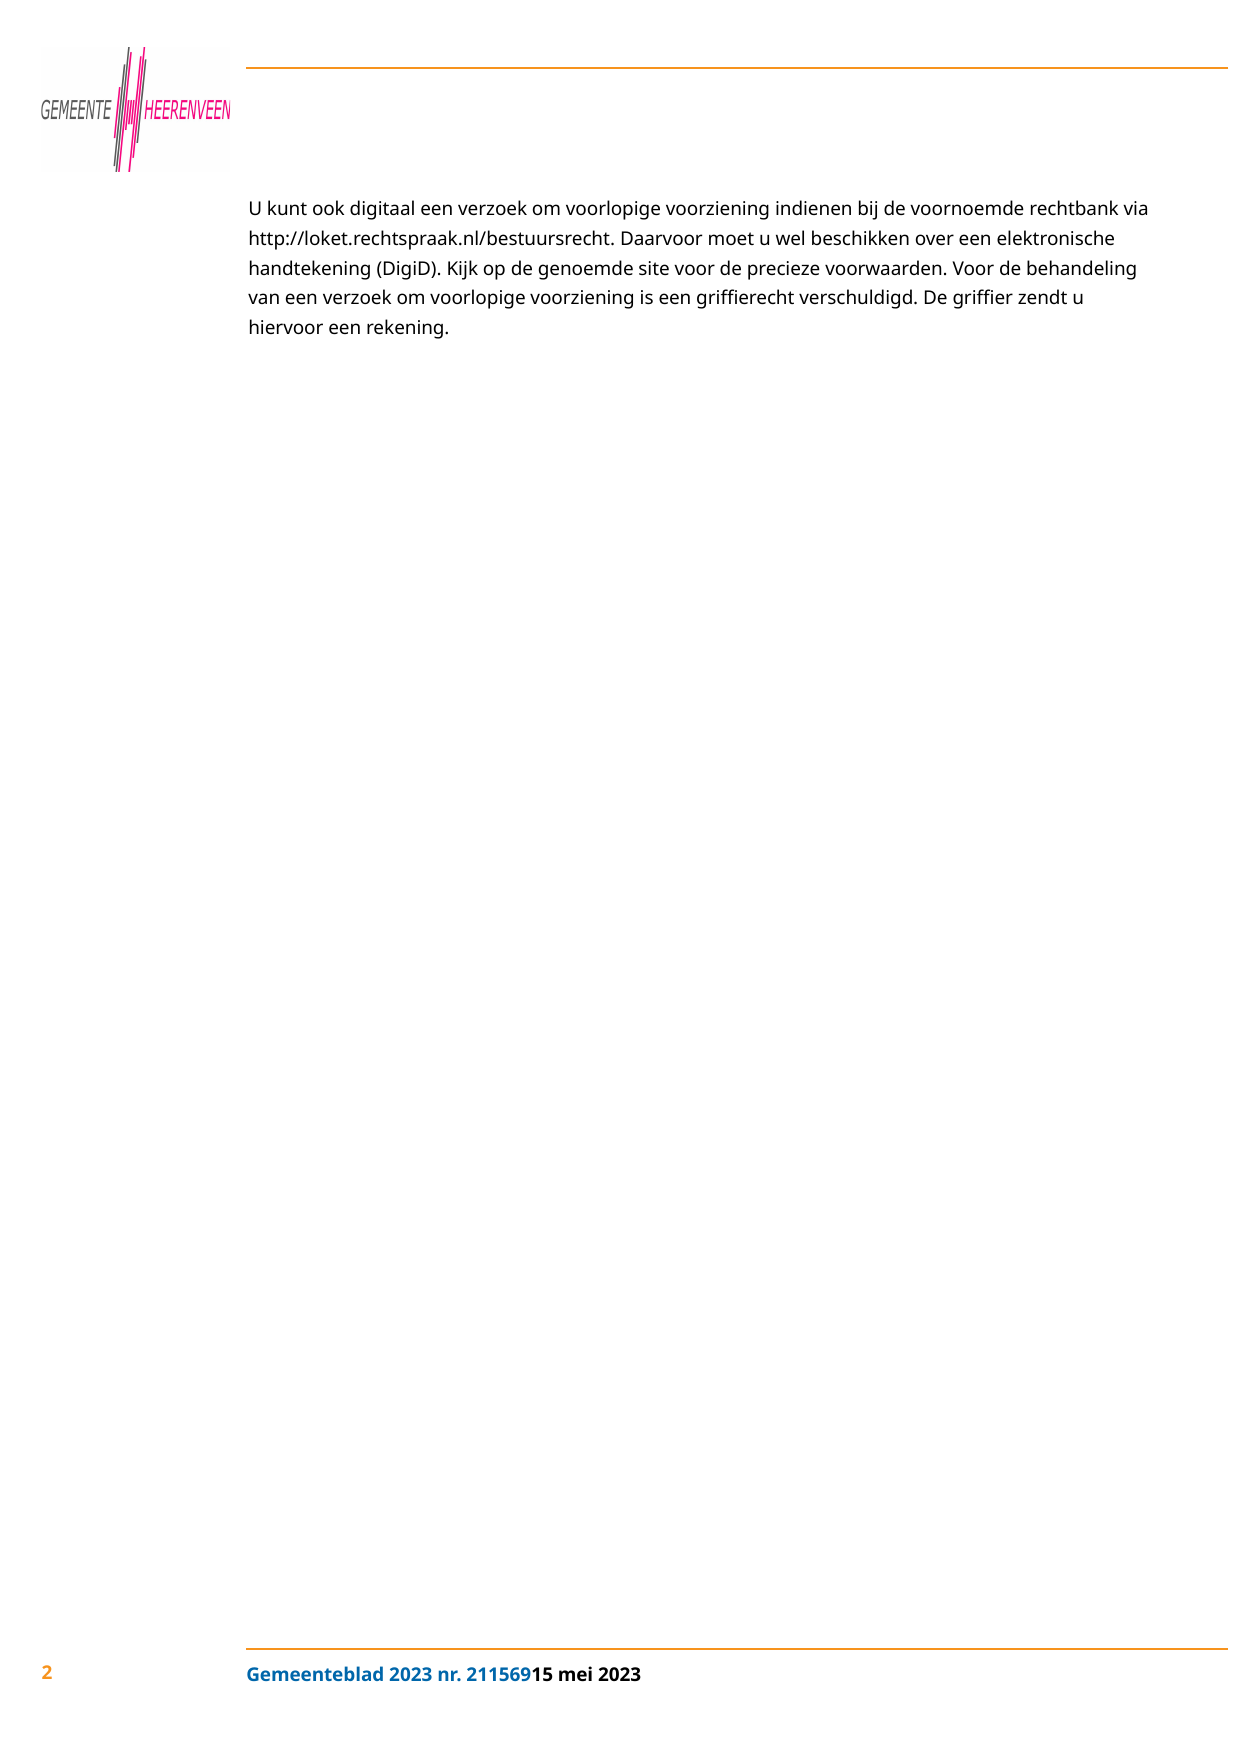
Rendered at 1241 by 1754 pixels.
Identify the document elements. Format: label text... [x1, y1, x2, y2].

picture [41, 47, 231, 172]
text U kunt ook digitaal een verzoek om voorlopige voorziening indienen bij de voornoemde rechtbank via http://loket.rechtspraak.nl/bestuursrecht. Daarvoor moet u wel beschikken over een elektronische handtekening (DigiD). Kijk op de genoemde site voor de precieze voorwaarden. Voor de behandeling van een verzoek om voorlopige voorziening is een griffierecht verschuldigd. De griffier zendt u hiervoor een rekening. [248, 196, 1152, 340]
